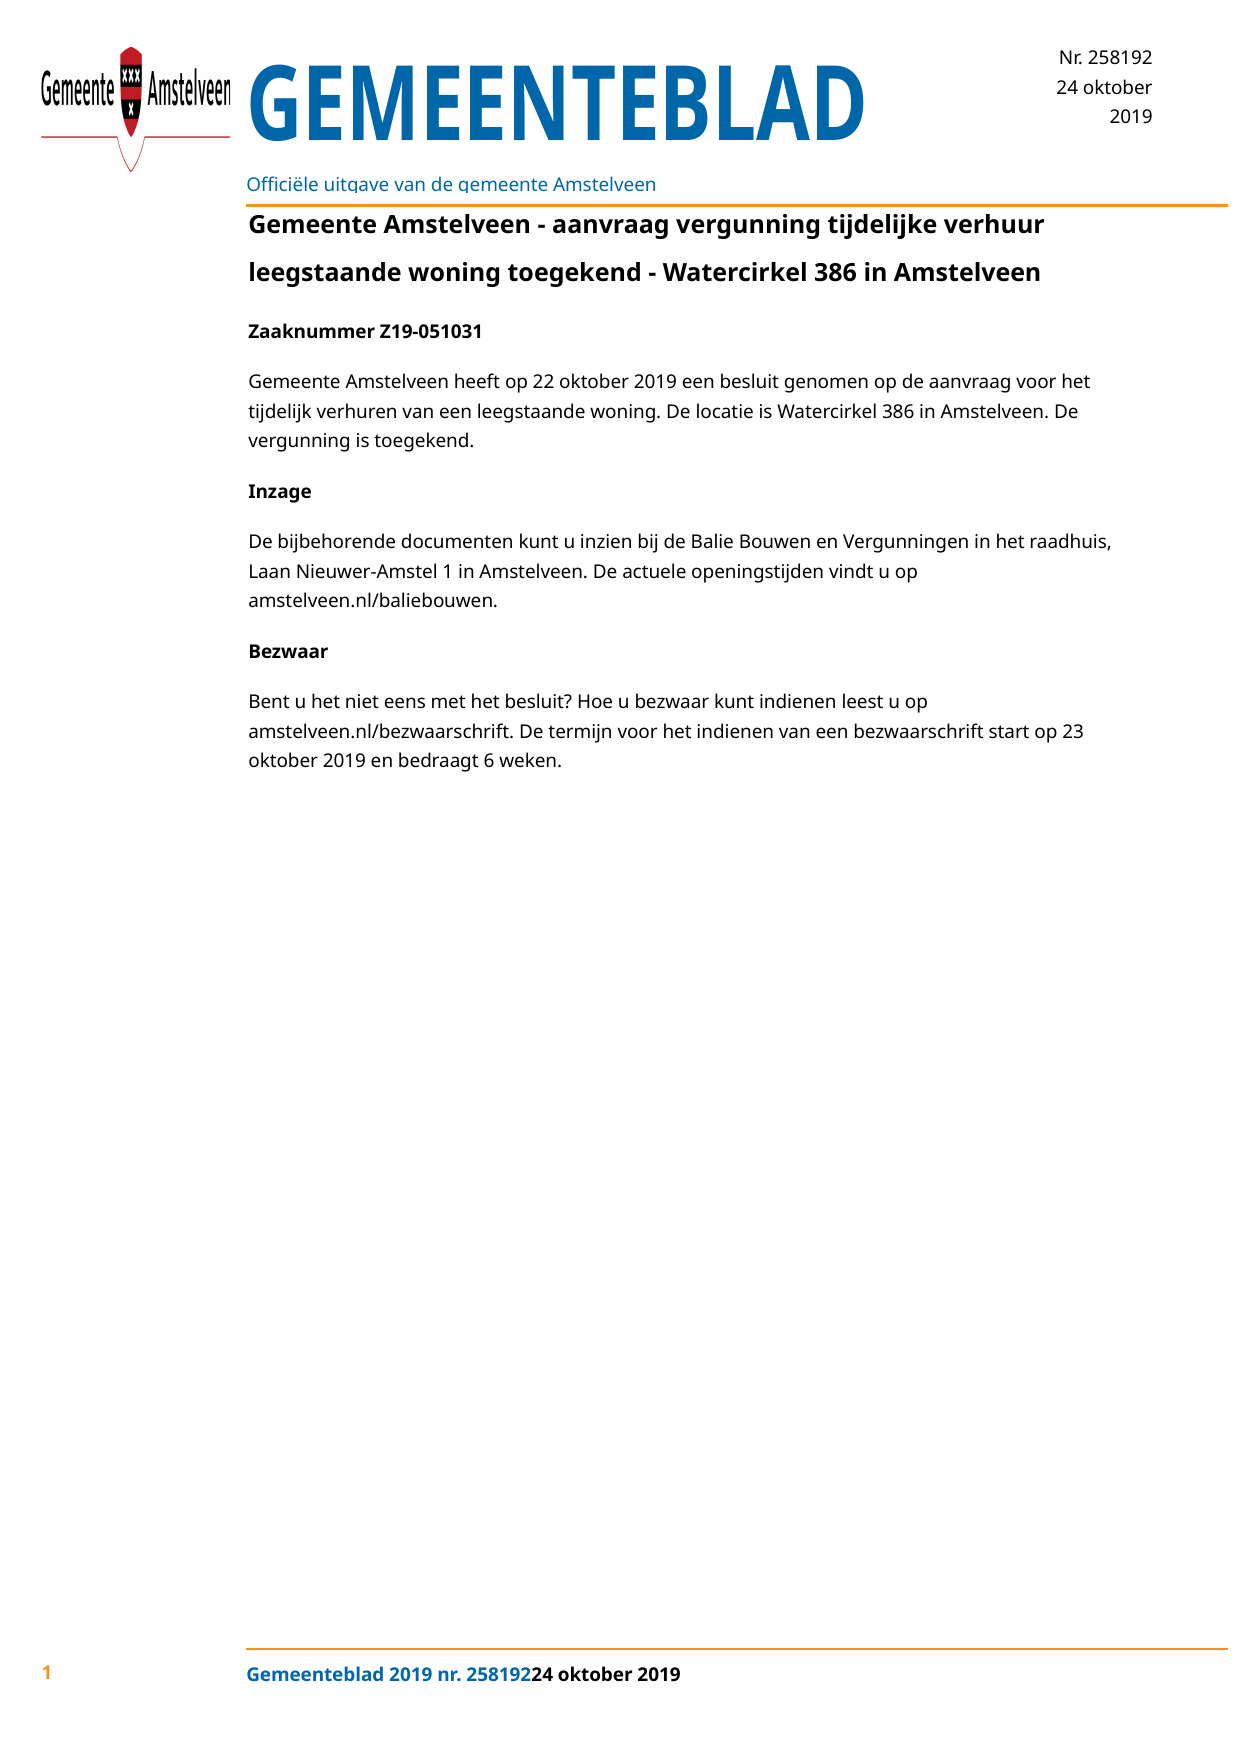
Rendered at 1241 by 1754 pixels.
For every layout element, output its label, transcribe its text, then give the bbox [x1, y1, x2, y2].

text Inzage [248, 478, 1152, 504]
text Bezwaar [248, 638, 1152, 664]
text Bent u het niet eens met het besluit? Hoe u bezwaar kunt indienen leest u op amstelveen.nl/bezwaarschrift. De termijn voor het indienen van een bezwaarschrift start op 23 oktober 2019 en bedraagt 6 weken. [248, 688, 1152, 773]
text De bijbehorende documenten kunt u inzien bij de Balie Bouwen en Vergunningen in het raadhuis, Laan Nieuwer-Amstel 1 in Amstelveen. De actuele openingstijden vindt u op amstelveen.nl/baliebouwen. [248, 528, 1152, 613]
text Zaaknummer Z19-051031 [248, 318, 1152, 344]
picture [41, 47, 231, 172]
text Gemeente Amstelveen - aanvraag vergunning tijdelijke verhuur leegstaande woning toegekend - Watercirkel 386 in Amstelveen [248, 207, 1152, 288]
text Gemeente Amstelveen heeft op 22 oktober 2019 een besluit genomen op de aanvraag voor het tijdelijk verhuren van een leegstaande woning. De locatie is Watercirkel 386 in Amstelveen. De vergunning is toegekend. [248, 368, 1152, 453]
